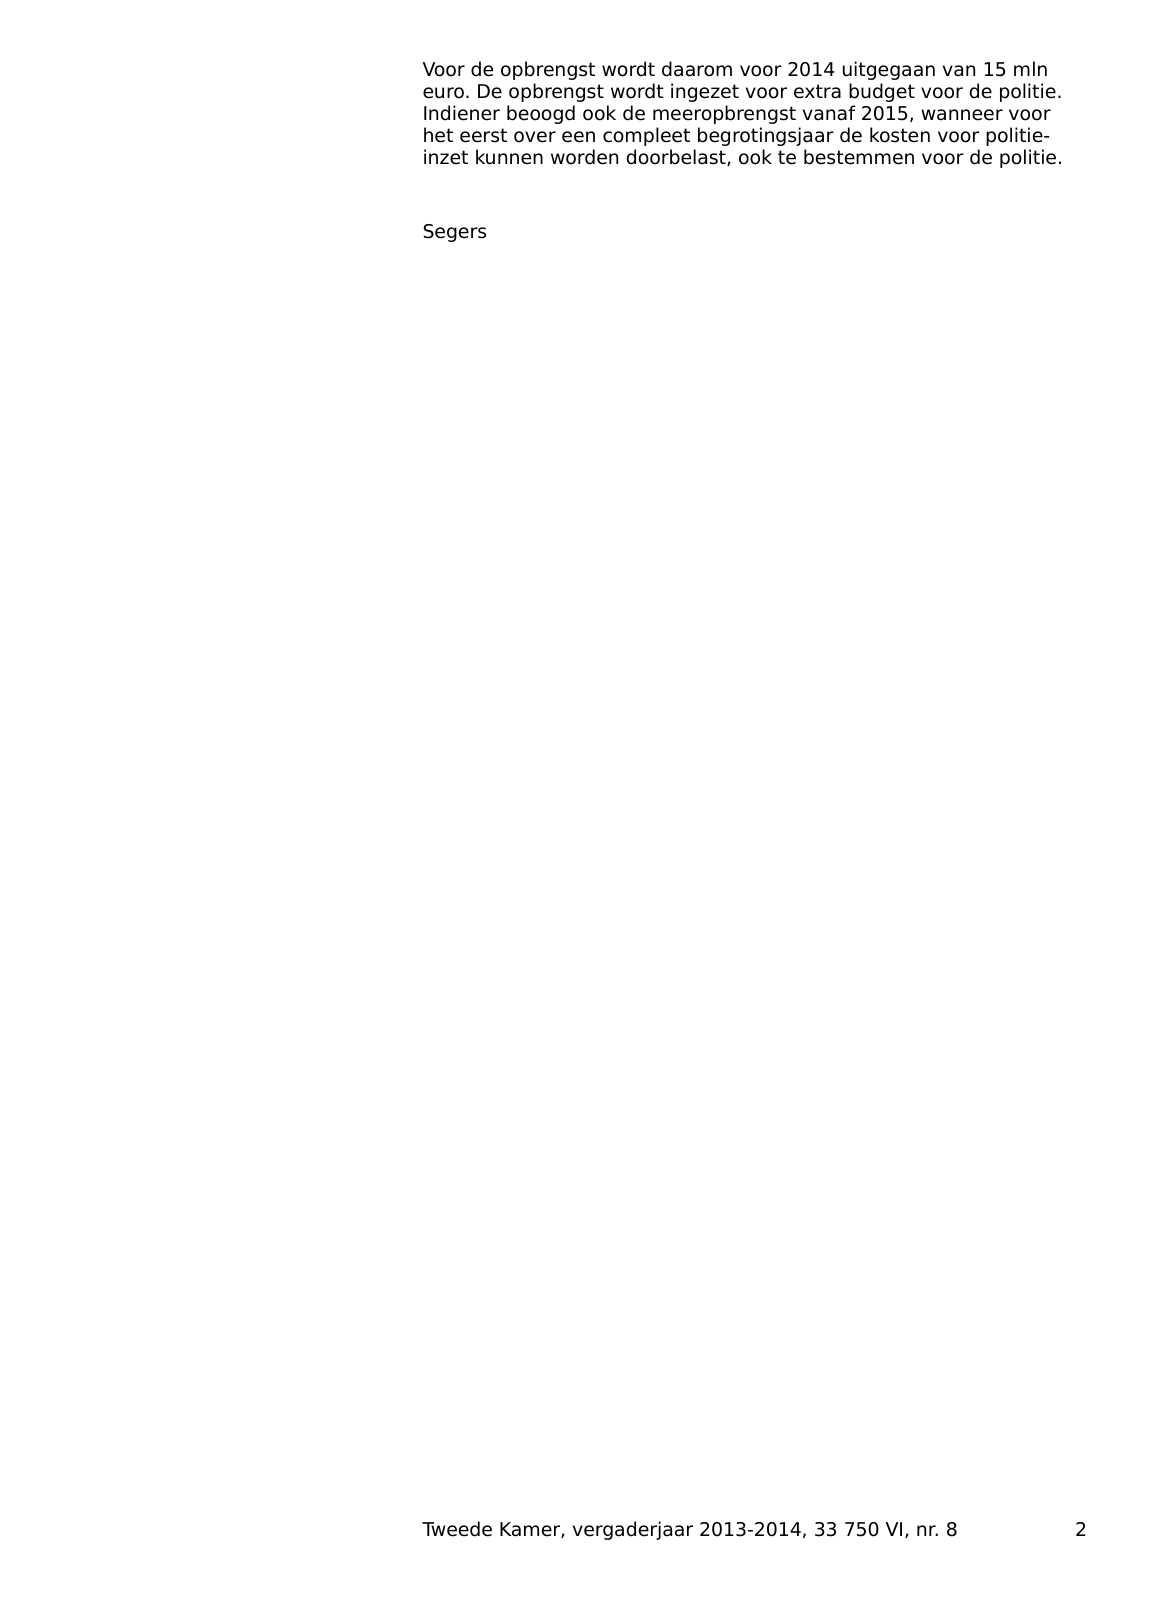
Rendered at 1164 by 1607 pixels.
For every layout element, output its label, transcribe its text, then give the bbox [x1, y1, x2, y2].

text Voor de opbrengst wordt daarom voor 2014 uitgegaan van 15 mln euro. De opbrengst wordt ingezet voor extra budget voor de politie. Indiener beoogd ook de meeropbrengst vanaf 2015, wanneer voor het eerst over een compleet begrotingsjaar de kosten voor politie-inzet kunnen worden doorbelast, ook te bestemmen voor de politie. [422, 59, 1087, 169]
text Segers [422, 199, 1087, 243]
